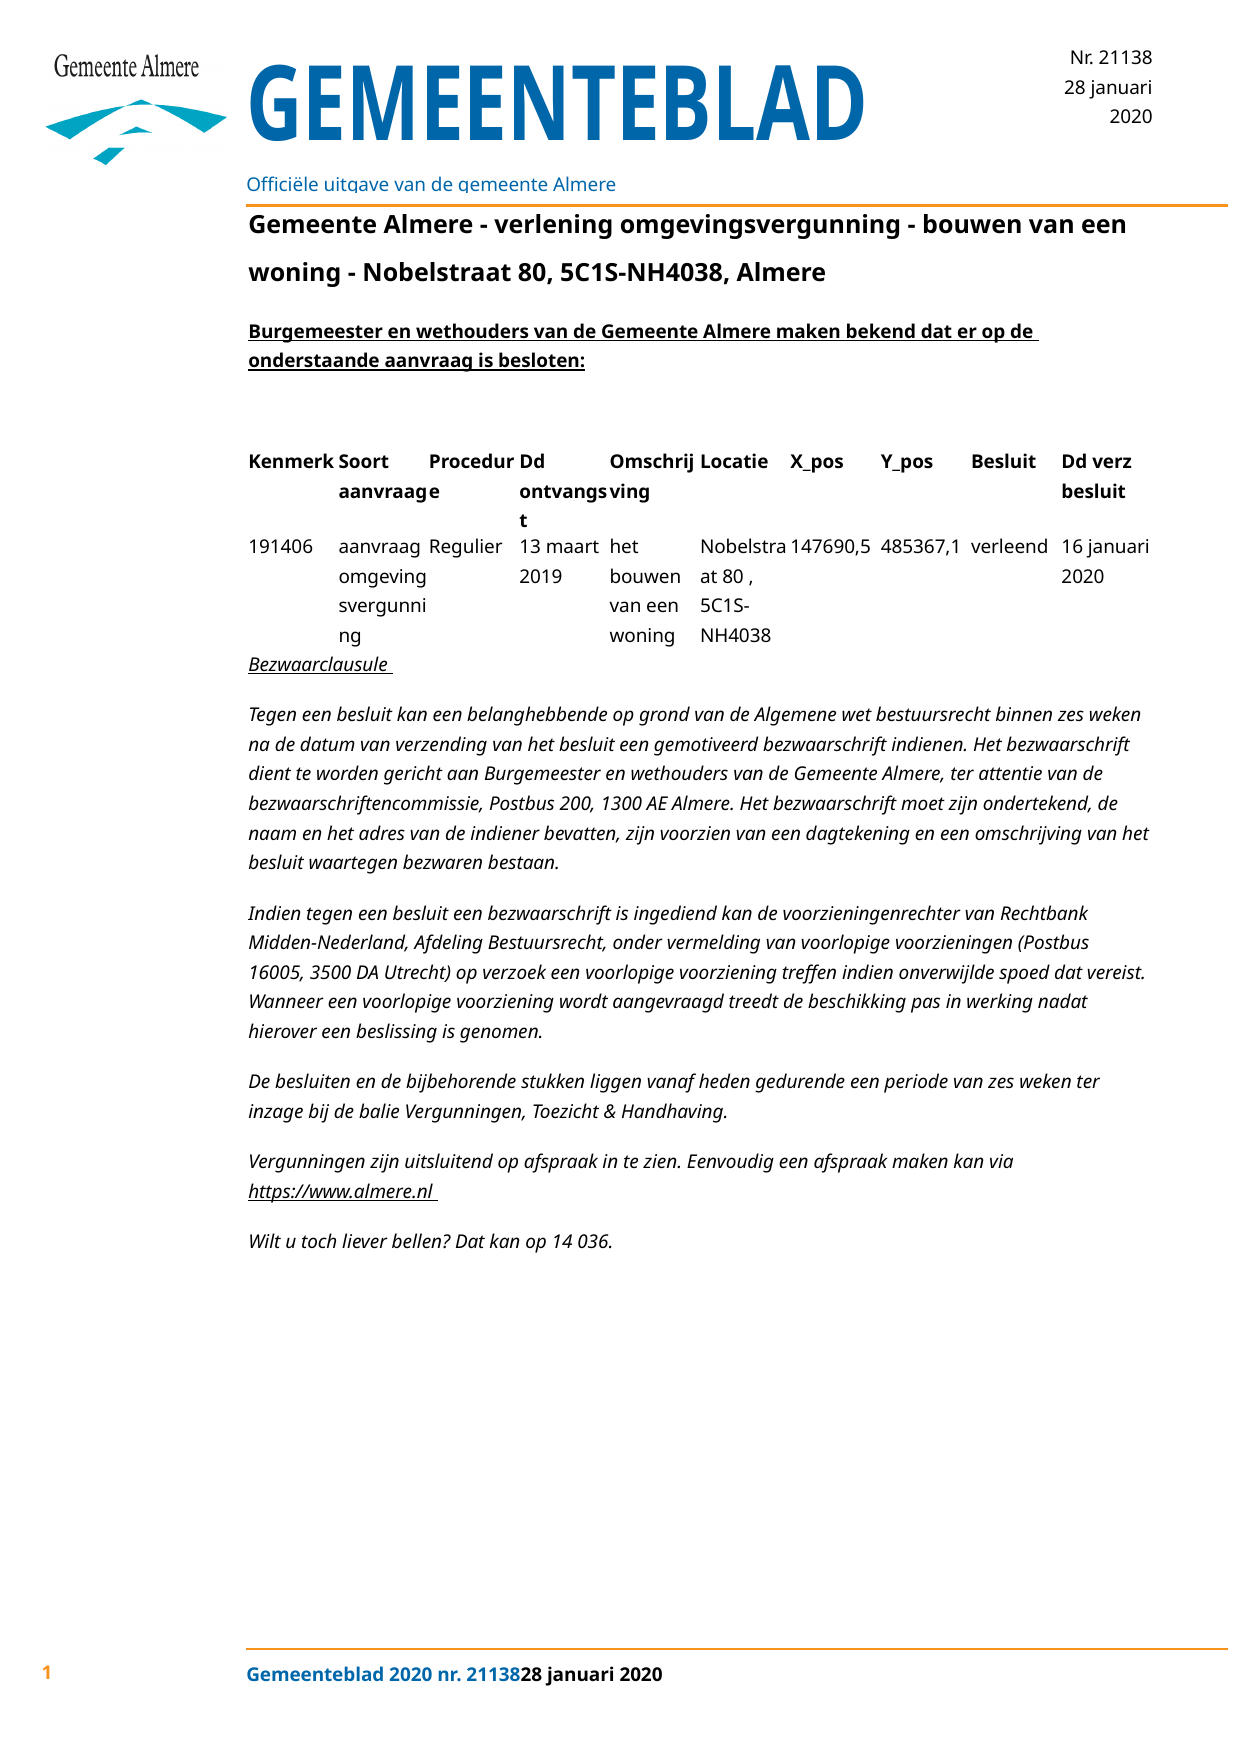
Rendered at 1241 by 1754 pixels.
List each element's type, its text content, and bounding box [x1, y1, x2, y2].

table_header Kenmerk [248, 449, 338, 533]
table_header Dd verz besluit [1061, 449, 1152, 533]
text Burgemeester en wethouders van de Gemeente Almere maken bekend dat er op de onderstaande aanvraag is besloten: [248, 318, 1152, 373]
table_header Locatie [700, 449, 790, 533]
text De besluiten en de bijbehorende stukken liggen vanaf heden gedurende een periode van zes weken ter inzage bij de balie Vergunningen, Toezicht & Handhaving. [248, 1068, 1152, 1124]
table_cell 16 januari 2020 [1061, 533, 1152, 648]
table_cell aanvraag omgevingsvergunning [338, 533, 429, 648]
table_cell 191406 [248, 533, 338, 648]
table_header Besluit [971, 449, 1061, 533]
table_cell 13 maart 2019 [519, 533, 609, 648]
table_header Soort aanvraag [338, 449, 429, 533]
table_header Y_pos [881, 449, 971, 533]
text Vergunningen zijn uitsluitend op afspraak in te zien. Eenvoudig een afspraak maken kan via https://www.almere.nl [248, 1148, 1152, 1204]
text Gemeente Almere - verlening omgevingsvergunning - bouwen van een woning - Nobelstraat 80, 5C1S-NH4038, Almere [248, 207, 1152, 288]
text Bezwaarclausule [248, 651, 1152, 677]
table_header Procedure [429, 449, 519, 533]
table_cell Nobelstraat 80 , 5C1S-NH4038 [700, 533, 790, 648]
table_header Dd ontvangst [519, 449, 609, 533]
text Tegen een besluit kan een belanghebbende op grond van de Algemene wet bestuursrecht binnen zes weken na de datum van verzending van het besluit een gemotiveerd bezwaarschrift indienen. Het bezwaarschrift dient te worden gericht aan Burgemeester en wethouders van de Gemeente Almere, ter attentie van de bezwaarschriftencommissie, Postbus 200, 1300 AE Almere. Het bezwaarschrift moet zijn ondertekend, de naam en het adres van de indiener bevatten, zijn voorzien van een dagtekening en een omschrijving van het besluit waartegen bezwaren bestaan. [248, 701, 1152, 875]
table_cell 147690,5 [790, 533, 881, 648]
table_header Omschrijving [609, 449, 700, 533]
text Wilt u toch liever bellen? Dat kan op 14 036. [248, 1228, 1152, 1254]
table_cell 485367,1 [881, 533, 971, 648]
table_cell Regulier [429, 533, 519, 648]
picture [41, 47, 231, 172]
table_cell het bouwen van een woning [609, 533, 700, 648]
text Indien tegen een besluit een bezwaarschrift is ingediend kan de voorzieningenrechter van Rechtbank Midden-Nederland, Afdeling Bestuursrecht, onder vermelding van voorlopige voorzieningen (Postbus 16005, 3500 DA Utrecht) op verzoek een voorlopige voorziening treffen indien onverwijlde spoed dat vereist. Wanneer een voorlopige voorziening wordt aangevraagd treedt de beschikking pas in werking nadat hierover een beslissing is genomen. [248, 900, 1152, 1044]
table_header X_pos [790, 449, 881, 533]
table_cell verleend [971, 533, 1061, 648]
